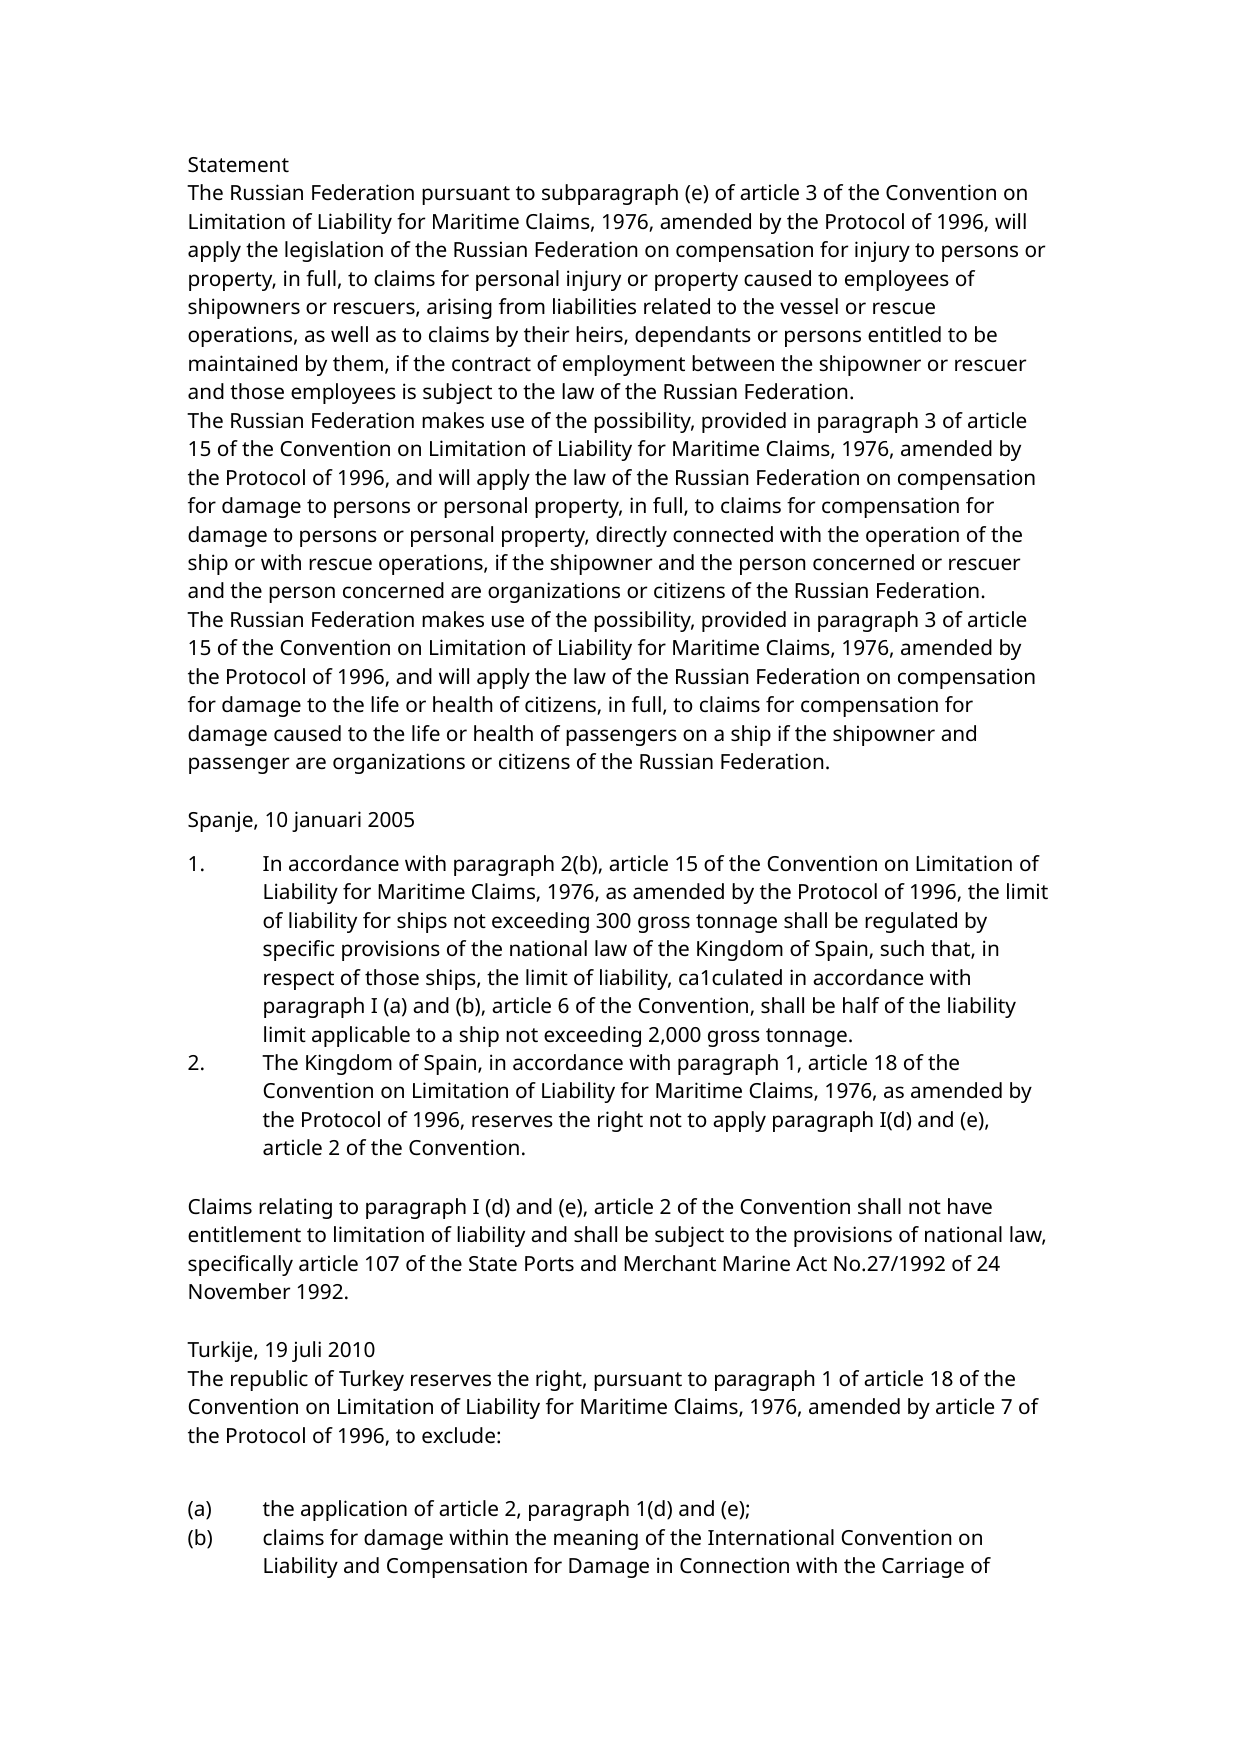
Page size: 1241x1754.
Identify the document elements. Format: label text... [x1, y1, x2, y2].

text The Russian Federation makes use of the possibility, provided in paragraph 3 of article 15 of the Convention on Limitation of Liability for Maritime Claims, 1976, amended by the Protocol of 1996, and will apply the law of the Russian Federation on compensation for damage to persons or personal property, in full, to claims for compensation for damage to persons or personal property, directly connected with the operation of the ship or with rescue operations, if the shipowner and the person concerned or rescuer and the person concerned are organizations or citizens of the Russian Federation. [187, 406, 1053, 605]
text Statement [187, 150, 1053, 178]
text Spanje, 10 januari 2005 [187, 806, 1053, 834]
text Turkije, 19 juli 2010 [187, 1336, 1053, 1364]
text Claims relating to paragraph I (d) and (e), article 2 of the Convention shall not have entitlement to limitation of liability and shall be subject to the provisions of national law, specifically article 107 of the State Ports and Merchant Marine Act No.27/1992 of 24 November 1992. [187, 1192, 1053, 1306]
list claims for damage within the meaning of the International Convention on Liability and Compensation for Damage in Connection with the Carriage of [187, 1523, 1053, 1580]
text The Russian Federation pursuant to subparagraph (e) of article 3 of the Convention on Limitation of Liability for Maritime Claims, 1976, amended by the Protocol of 1996, will apply the legislation of the Russian Federation on compensation for injury to persons or property, in full, to claims for personal injury or property caused to employees of shipowners or rescuers, arising from liabilities related to the vessel or rescue operations, as well as to claims by their heirs, dependants or persons entitled to be maintained by them, if the contract of employment between the shipowner or rescuer and those employees is subject to the law of the Russian Federation. [187, 178, 1053, 406]
list In accordance with paragraph 2(b), article 15 of the Convention on Limitation of Liability for Maritime Claims, 1976, as amended by the Protocol of 1996, the limit of liability for ships not exceeding 300 gross tonnage shall be regulated by specific provisions of the national law of the Kingdom of Spain, such that, in respect of those ships, the limit of liability, ca1culated in accordance with paragraph I (a) and (b), article 6 of the Convention, shall be half of the liability limit applicable to a ship not exceeding 2,000 gross tonnage. [187, 849, 1053, 1048]
list The Kingdom of Spain, in accordance with paragraph 1, article 18 of the Convention on Limitation of Liability for Maritime Claims, 1976, as amended by the Protocol of 1996, reserves the right not to apply paragraph I(d) and (e), article 2 of the Convention. [187, 1048, 1053, 1162]
text The republic of Turkey reserves the right, pursuant to paragraph 1 of article 18 of the Convention on Limitation of Liability for Maritime Claims, 1976, amended by article 7 of the Protocol of 1996, to exclude: [187, 1364, 1053, 1449]
text The Russian Federation makes use of the possibility, provided in paragraph 3 of article 15 of the Convention on Limitation of Liability for Maritime Claims, 1976, amended by the Protocol of 1996, and will apply the law of the Russian Federation on compensation for damage to the life or health of citizens, in full, to claims for compensation for damage caused to the life or health of passengers on a ship if the shipowner and passenger are organizations or citizens of the Russian Federation. [187, 605, 1053, 776]
list the application of article 2, paragraph 1(d) and (e); [187, 1494, 1053, 1523]
